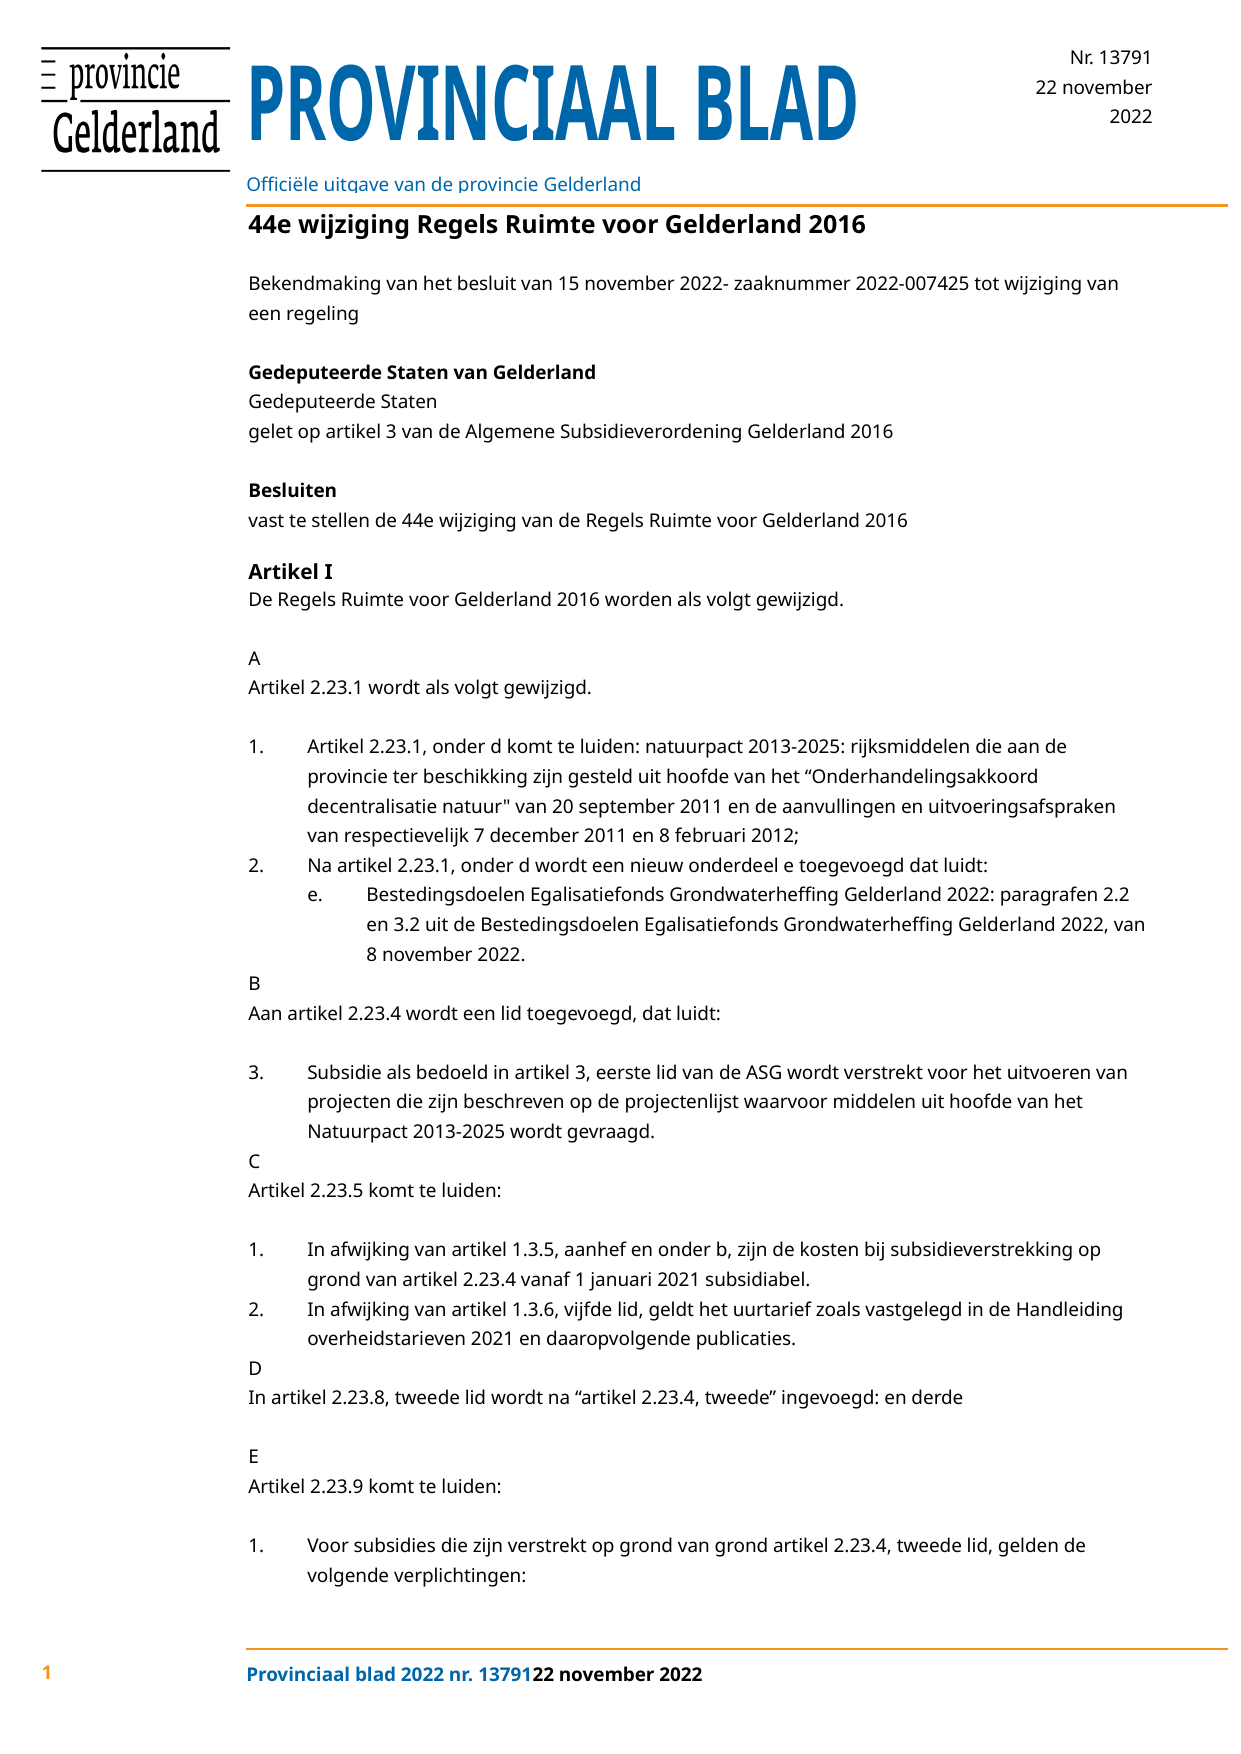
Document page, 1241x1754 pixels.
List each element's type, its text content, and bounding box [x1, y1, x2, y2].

list Artikel 2.23.1, onder d komt te luiden: natuurpact 2013-2025: rijksmiddelen die aan de provincie ter beschikking zijn gesteld uit hoofde van het “Onderhandelingsakkoord decentralisatie natuur" van 20 september 2011 en de aanvullingen en uitvoeringsafspraken van respectievelijk 7 december 2011 en 8 februari 2012; [248, 734, 1152, 848]
picture [41, 47, 231, 172]
text E [248, 1444, 1152, 1469]
list In afwijking van artikel 1.3.6, vijfde lid, geldt het uurtarief zoals vastgelegd in de Handleiding overheidstarieven 2021 en daaropvolgende publicaties. [248, 1296, 1152, 1351]
list Bestedingsdoelen Egalisatiefonds Grondwaterheffing Gelderland 2022: paragrafen 2.2 en 3.2 uit de Bestedingsdoelen Egalisatiefonds Grondwaterheffing Gelderland 2022, van 8 november 2022. [307, 882, 1152, 967]
text Aan artikel 2.23.4 wordt een lid toegevoegd, dat luidt: [248, 1000, 1152, 1026]
text In artikel 2.23.8, tweede lid wordt na “artikel 2.23.4, tweede” ingevoegd: en derde [248, 1384, 1152, 1410]
text Besluiten [248, 477, 1152, 503]
text vast te stellen de 44e wijziging van de Regels Ruimte voor Gelderland 2016 [248, 507, 1152, 533]
text A [248, 645, 1152, 671]
text 44e wijziging Regels Ruimte voor Gelderland 2016 [248, 207, 1152, 241]
text Gedeputeerde Staten van Gelderland [248, 359, 1152, 385]
list Na artikel 2.23.1, onder d wordt een nieuw onderdeel e toegevoegd dat luidt: [248, 852, 1152, 878]
text Gedeputeerde Staten [248, 389, 1152, 414]
list Subsidie als bedoeld in artikel 3, eerste lid van de ASG wordt verstrekt voor het uitvoeren van projecten die zijn beschreven op de projectenlijst waarvoor middelen uit hoofde van het Natuurpact 2013-2025 wordt gevraagd. [248, 1059, 1152, 1144]
text D [248, 1355, 1152, 1381]
text Artikel 2.23.9 komt te luiden: [248, 1473, 1152, 1499]
text Artikel 2.23.5 komt te luiden: [248, 1177, 1152, 1203]
list In afwijking van artikel 1.3.5, aanhef en onder b, zijn de kosten bij subsidieverstrekking op grond van artikel 2.23.4 vanaf 1 januari 2021 subsidiabel. [248, 1237, 1152, 1292]
text Artikel I [248, 557, 1152, 586]
text C [248, 1148, 1152, 1174]
list Voor subsidies die zijn verstrekt op grond van grond artikel 2.23.4, tweede lid, gelden de volgende verplichtingen: [248, 1532, 1152, 1588]
text Bekendmaking van het besluit van 15 november 2022- zaaknummer 2022-007425 tot wijziging van een regeling [248, 270, 1152, 326]
text De Regels Ruimte voor Gelderland 2016 worden als volgt gewijzigd. [248, 586, 1152, 612]
text gelet op artikel 3 van de Algemene Subsidieverordening Gelderland 2016 [248, 418, 1152, 444]
text Artikel 2.23.1 wordt als volgt gewijzigd. [248, 674, 1152, 700]
text B [248, 970, 1152, 996]
